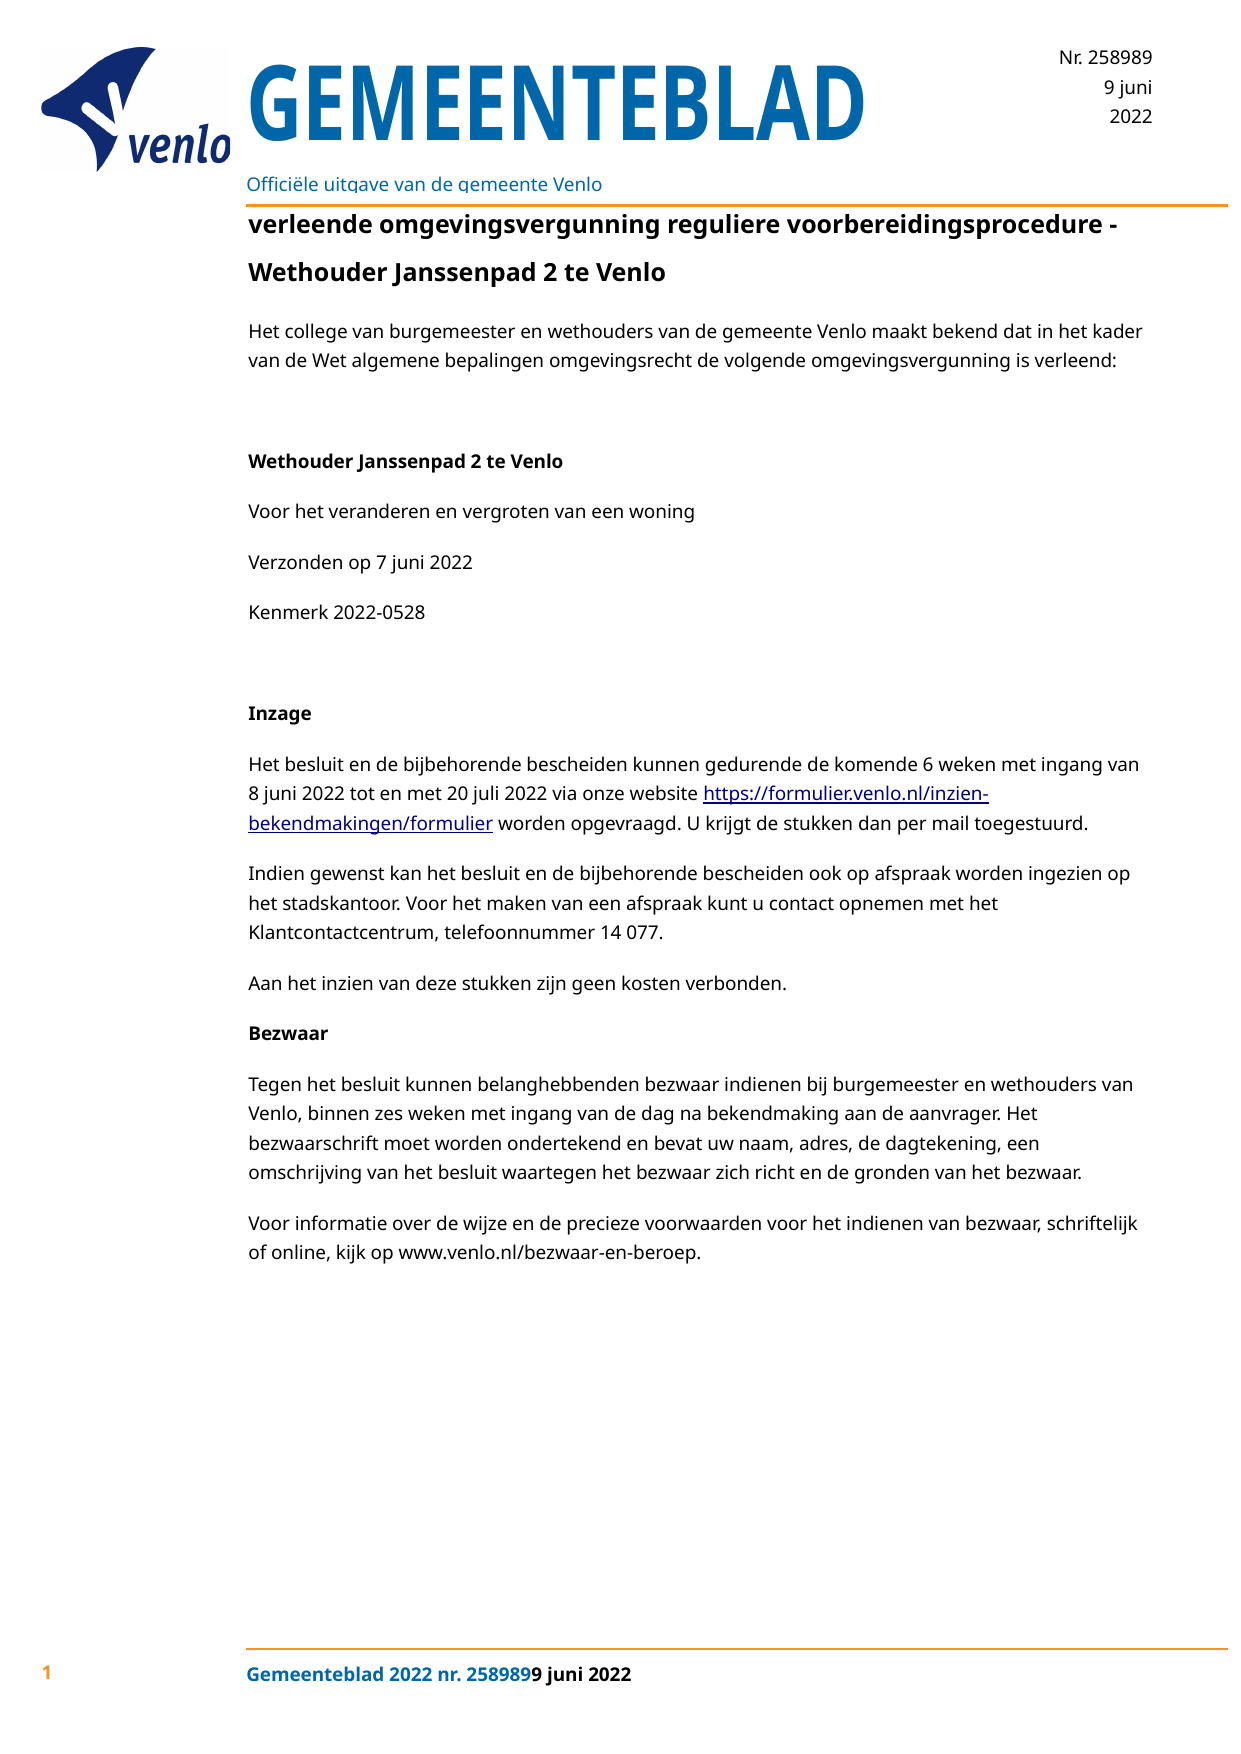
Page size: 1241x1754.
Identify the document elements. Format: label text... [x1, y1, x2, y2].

text Indien gewenst kan het besluit en de bijbehorende bescheiden ook op afspraak worden ingezien op het stadskantoor. Voor het maken van een afspraak kunt u contact opnemen met het Klantcontactcentrum, telefoonnummer 14 077. [248, 860, 1152, 945]
text Wethouder Janssenpad 2 te Venlo [248, 448, 1152, 474]
text Voor informatie over de wijze en de precieze voorwaarden voor het indienen van bezwaar, schriftelijk of online, kijk op www.venlo.nl/bezwaar-en-beroep. [248, 1210, 1152, 1265]
text Het college van burgemeester en wethouders van de gemeente Venlo maakt bekend dat in het kader van de Wet algemene bepalingen omgevingsrecht de volgende omgevingsvergunning is verleend: [248, 318, 1152, 373]
text Bezwaar [248, 1020, 1152, 1046]
text Inzage [248, 700, 1152, 726]
text Tegen het besluit kunnen belanghebbenden bezwaar indienen bij burgemeester en wethouders van Venlo, binnen zes weken met ingang van de dag na bekendmaking aan de aanvrager. Het bezwaarschrift moet worden ondertekend en bevat uw naam, adres, de dagtekening, een omschrijving van het besluit waartegen het bezwaar zich richt en de gronden van het bezwaar. [248, 1071, 1152, 1185]
text Het besluit en de bijbehorende bescheiden kunnen gedurende de komende 6 weken met ingang van 8 juni 2022 tot en met 20 juli 2022 via onze website https://formulier.venlo.nl/inzien-bekendmakingen/formulier worden opgevraagd. U krijgt de stukken dan per mail toegestuurd. [248, 751, 1152, 836]
text verleende omgevingsvergunning reguliere voorbereidingsprocedure - Wethouder Janssenpad 2 te Venlo [248, 207, 1152, 288]
text Voor het veranderen en vergroten van een woning [248, 499, 1152, 524]
text Kenmerk 2022-0528 [248, 599, 1152, 625]
text Aan het inzien van deze stukken zijn geen kosten verbonden. [248, 970, 1152, 996]
text Verzonden op 7 juni 2022 [248, 549, 1152, 575]
picture [41, 47, 231, 172]
